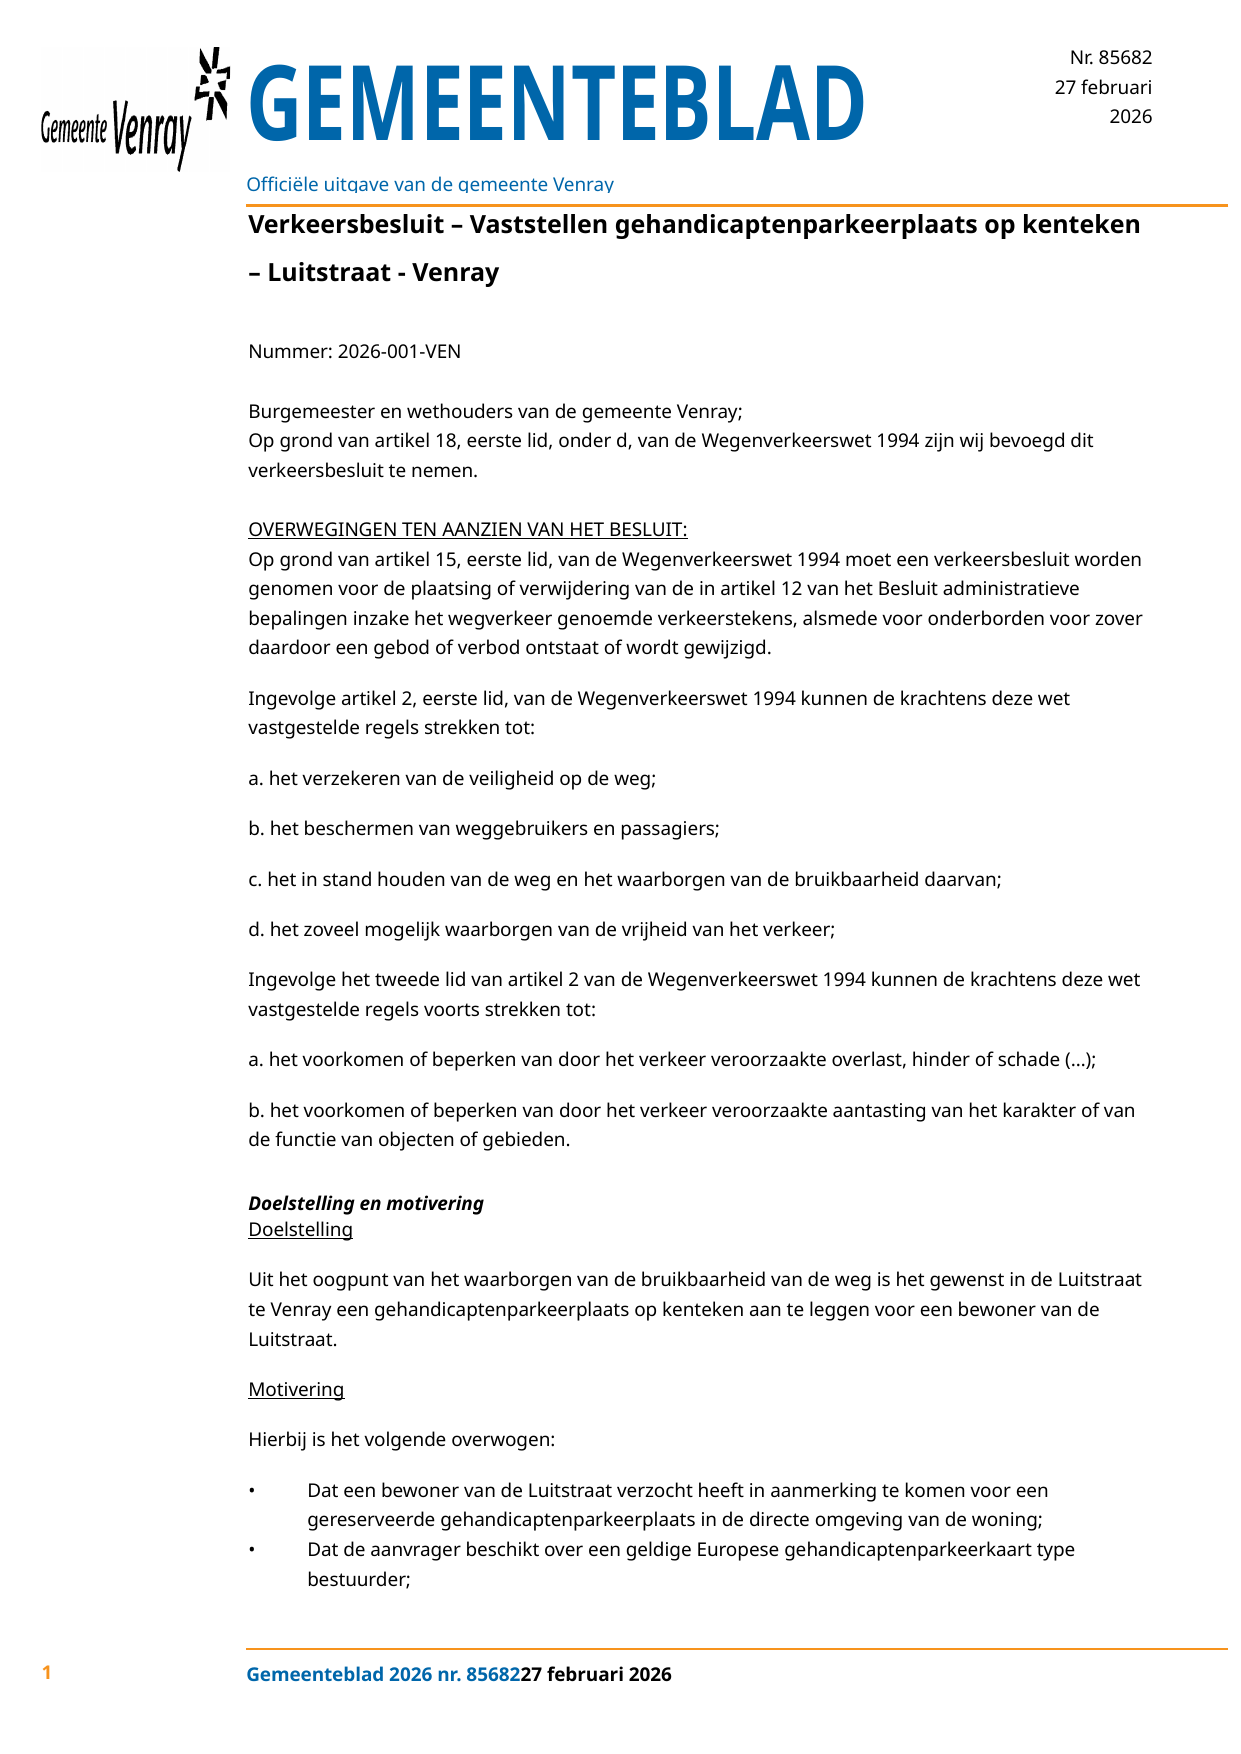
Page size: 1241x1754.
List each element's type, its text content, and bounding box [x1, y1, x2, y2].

text OVERWEGINGEN TEN AANZIEN VAN HET BESLUIT: [248, 516, 1152, 542]
text Hierbij is het volgende overwogen: [248, 1427, 1152, 1452]
text Doelstelling [248, 1216, 1152, 1242]
text c. het in stand houden van de weg en het waarborgen van de bruikbaarheid daarvan; [248, 866, 1152, 891]
text b. het beschermen van weggebruikers en passagiers; [248, 815, 1152, 841]
text Uit het oogpunt van het waarborgen van de bruikbaarheid van de weg is het gewenst in de Luitstraat te Venray een gehandicaptenparkeerplaats op kenteken aan te leggen voor een bewoner van de Luitstraat. [248, 1267, 1152, 1352]
text Ingevolge artikel 2, eerste lid, van de Wegenverkeerswet 1994 kunnen de krachtens deze wet vastgestelde regels strekken tot: [248, 685, 1152, 740]
text b. het voorkomen of beperken van door het verkeer veroorzaakte aantasting van het karakter of van de functie van objecten of gebieden. [248, 1097, 1152, 1152]
text Op grond van artikel 18, eerste lid, onder d, van de Wegenverkeerswet 1994 zijn wij bevoegd dit verkeersbesluit te nemen. [248, 427, 1152, 483]
list Dat de aanvrager beschikt over een geldige Europese gehandicaptenparkeerkaart type bestuurder; [248, 1536, 1152, 1592]
list Dat een bewoner van de Luitstraat verzocht heeft in aanmerking te komen voor een gereserveerde gehandicaptenparkeerplaats in de directe omgeving van de woning; [248, 1477, 1152, 1532]
text Doelstelling en motivering [248, 1191, 1152, 1216]
text a. het voorkomen of beperken van door het verkeer veroorzaakte overlast, hinder of schade (…); [248, 1047, 1152, 1072]
text Nummer: 2026-001-VEN [248, 339, 1152, 364]
text d. het zoveel mogelijk waarborgen van de vrijheid van het verkeer; [248, 916, 1152, 942]
text Op grond van artikel 15, eerste lid, van de Wegenverkeerswet 1994 moet een verkeersbesluit worden genomen voor de plaatsing of verwijdering van de in artikel 12 van het Besluit administratieve bepalingen inzake het wegverkeer genoemde verkeerstekens, alsmede voor onderborden voor zover daardoor een gebod of verbod ontstaat of wordt gewijzigd. [248, 546, 1152, 660]
text a. het verzekeren van de veiligheid op de weg; [248, 765, 1152, 791]
picture [41, 47, 231, 172]
text Verkeersbesluit – Vaststellen gehandicaptenparkeerplaats op kenteken – Luitstraat - Venray [248, 207, 1152, 288]
text Burgemeester en wethouders van de gemeente Venray; [248, 398, 1152, 423]
text Ingevolge het tweede lid van artikel 2 van de Wegenverkeerswet 1994 kunnen de krachtens deze wet vastgestelde regels voorts strekken tot: [248, 967, 1152, 1022]
text Motivering [248, 1376, 1152, 1402]
